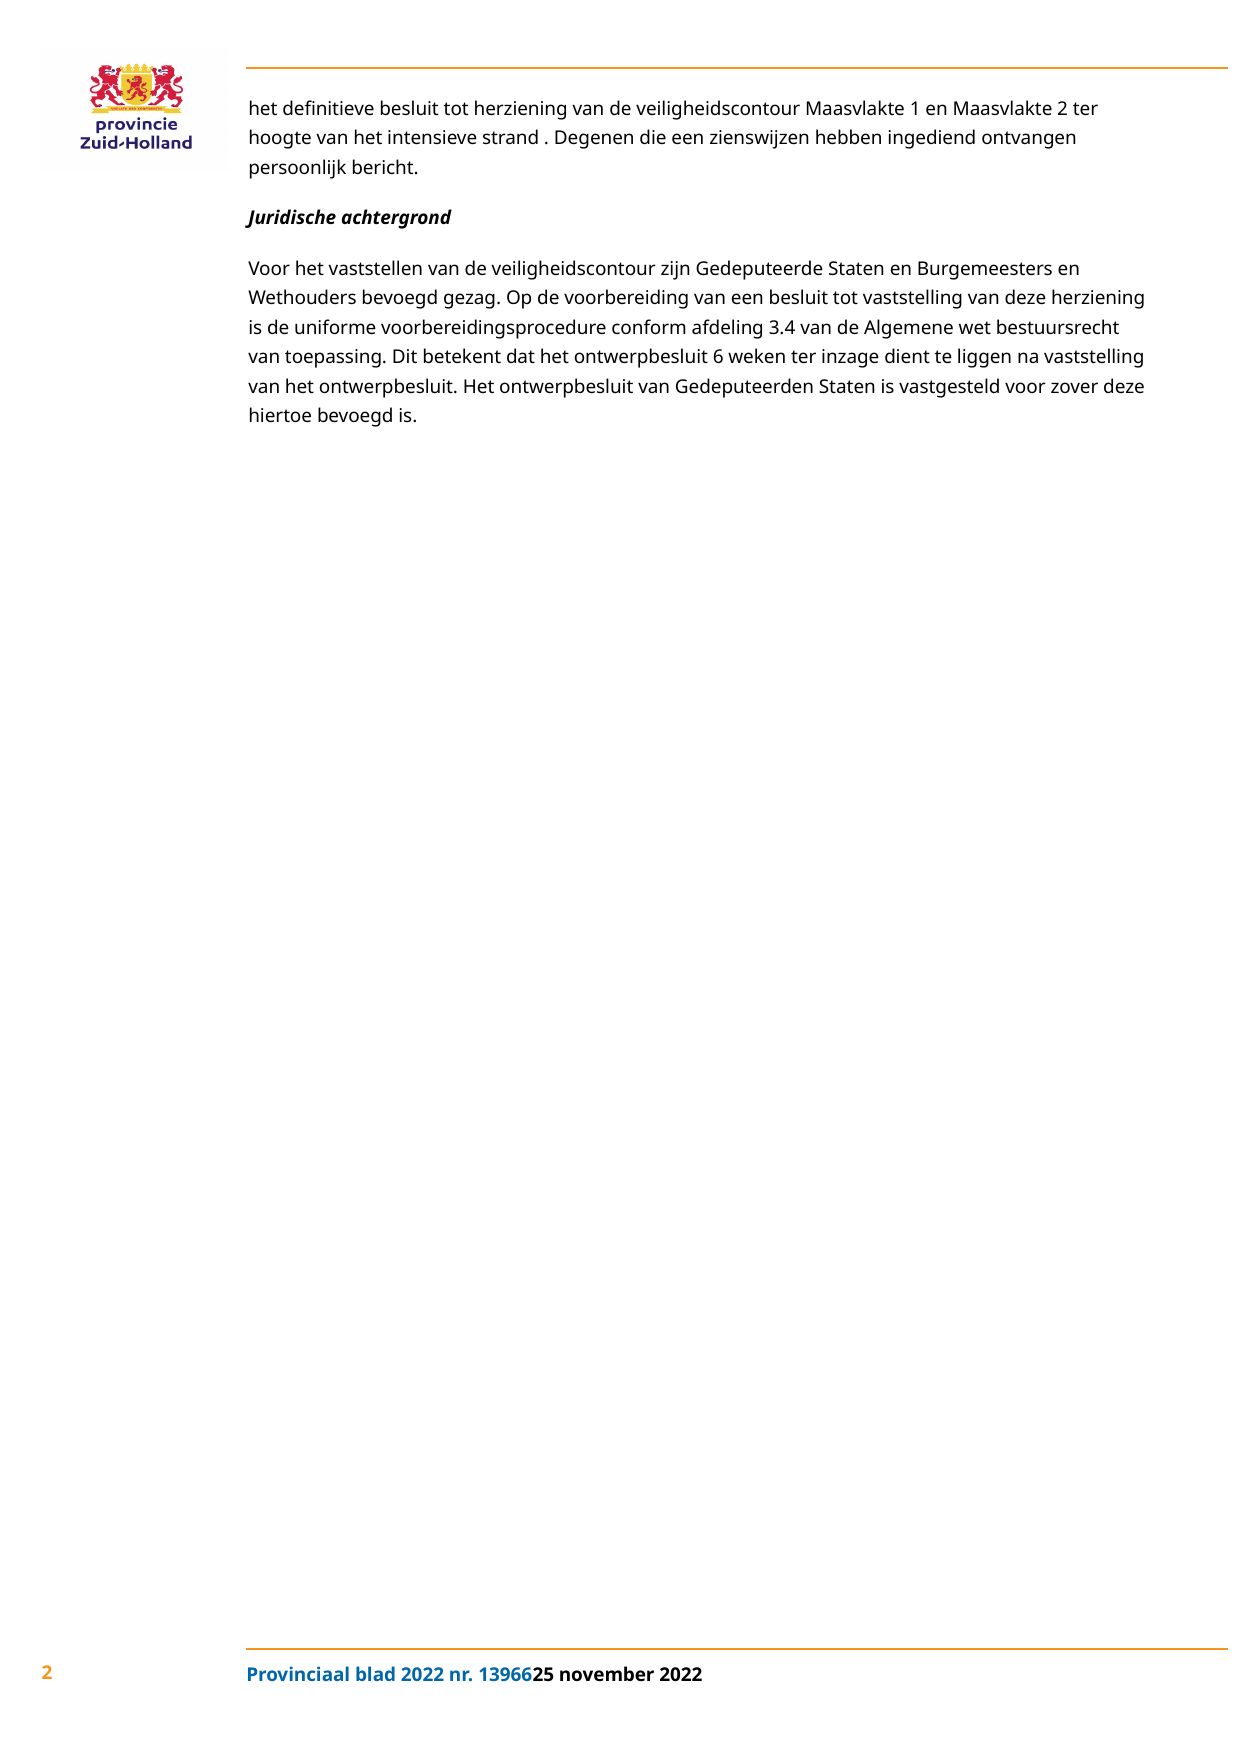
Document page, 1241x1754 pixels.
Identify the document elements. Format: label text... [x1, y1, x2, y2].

text Juridische achtergrond [248, 204, 1152, 230]
text het definitieve besluit tot herziening van de veiligheidscontour Maasvlakte 1 en Maasvlakte 2 ter hoogte van het intensieve strand . Degenen die een zienswijzen hebben ingediend ontvangen persoonlijk bericht. [248, 95, 1152, 180]
text Voor het vaststellen van de veiligheidscontour zijn Gedeputeerde Staten en Burgemeesters en Wethouders bevoegd gezag. Op de voorbereiding van een besluit tot vaststelling van deze herziening is de uniforme voorbereidingsprocedure conform afdeling 3.4 van de Algemene wet bestuursrecht van toepassing. Dit betekent dat het ontwerpbesluit 6 weken ter inzage dient te liggen na vaststelling van het ontwerpbesluit. Het ontwerpbesluit van Gedeputeerden Staten is vastgesteld voor zover deze hiertoe bevoegd is. [248, 255, 1152, 428]
picture [41, 47, 231, 172]
